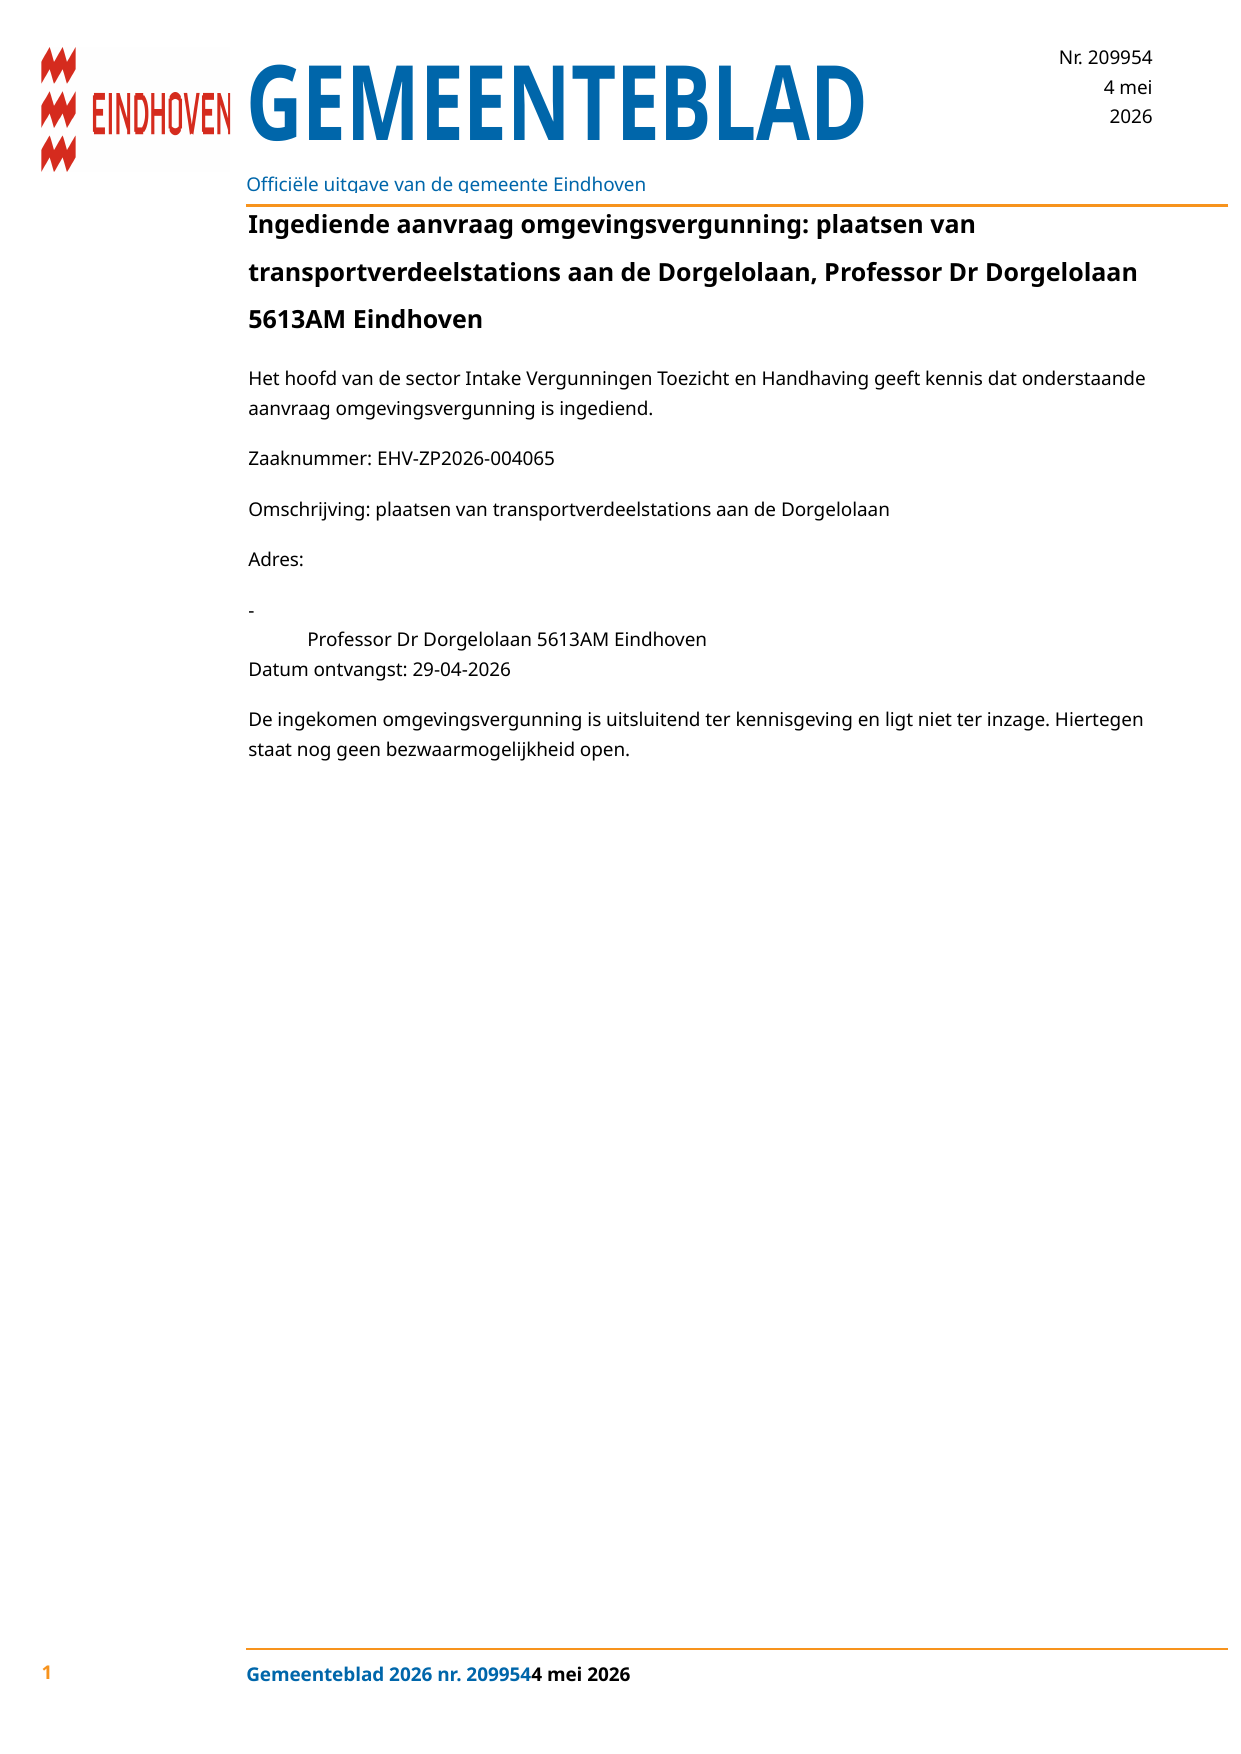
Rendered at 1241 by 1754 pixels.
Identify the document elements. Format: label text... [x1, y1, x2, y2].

text Omschrijving: plaatsen van transportverdeelstations aan de Dorgelolaan [248, 496, 1152, 522]
picture [41, 47, 231, 172]
text Ingediende aanvraag omgevingsvergunning: plaatsen van transportverdeelstations aan de Dorgelolaan, Professor Dr Dorgelolaan 5613AM Eindhoven [248, 207, 1152, 336]
text Het hoofd van de sector Intake Vergunningen Toezicht en Handhaving geeft kennis dat onderstaande aanvraag omgevingsvergunning is ingediend. [248, 366, 1152, 421]
text Adres: [248, 546, 1152, 572]
text De ingekomen omgevingsvergunning is uitsluitend ter kennisgeving en ligt niet ter inzage. Hiertegen staat nog geen bezwaarmogelijkheid open. [248, 706, 1152, 762]
text Datum ontvangst: 29-04-2026 [248, 656, 1152, 682]
list Professor Dr Dorgelolaan 5613AM Eindhoven [248, 626, 1152, 652]
text Zaaknummer: EHV-ZP2026-004065 [248, 446, 1152, 471]
